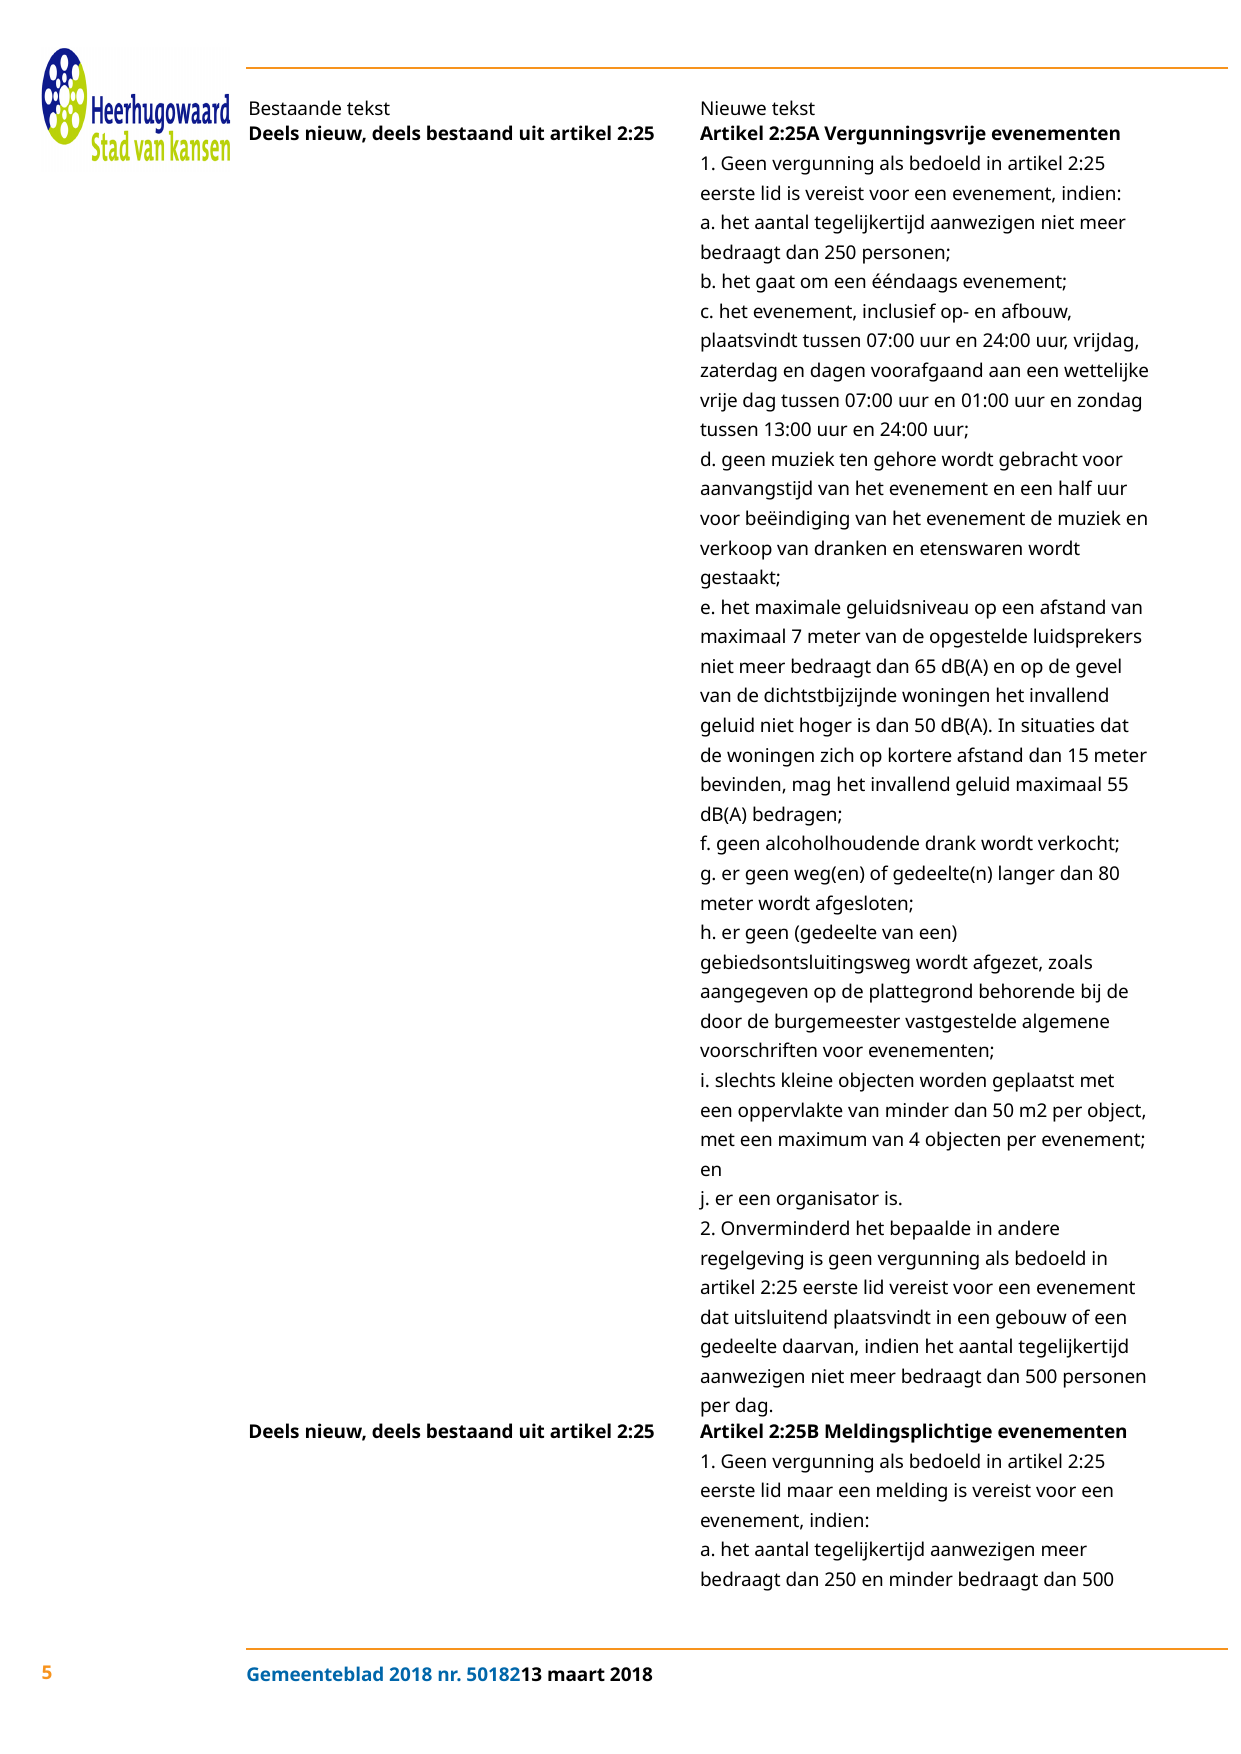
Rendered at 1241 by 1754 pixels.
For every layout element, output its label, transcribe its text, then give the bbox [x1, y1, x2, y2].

table_cell Artikel 2:25A Vergunningsvrije evenementen 1. Geen vergunning als bedoeld in artikel 2:25 eerste lid is vereist voor een evenement, indien: a. het aantal tegelijkertijd aanwezigen niet meer bedraagt dan 250 personen; b. het gaat om een ééndaags evenement; c. het evenement, inclusief op- en afbouw, plaatsvindt tussen 07:00 uur en 24:00 uur, vrijdag, zaterdag en dagen voorafgaand aan een wettelijke vrije dag tussen 07:00 uur en 01:00 uur en zondag tussen 13:00 uur en 24:00 uur; d. geen muziek ten gehore wordt gebracht voor aanvangstijd van het evenement en een half uur voor beëindiging van het evenement de muziek en verkoop van dranken en etenswaren wordt gestaakt; e. het maximale geluidsniveau op een afstand van maximaal 7 meter van de opgestelde luidsprekers niet meer bedraagt dan 65 dB(A) en op de gevel van de dichtstbijzijnde woningen het invallend geluid niet hoger is dan 50 dB(A). In situaties dat de woningen zich op kortere afstand dan 15 meter bevinden, mag het invallend geluid maximaal 55 dB(A) bedragen; f. geen alcoholhoudende drank wordt verkocht; g. er geen weg(en) of gedeelte(n) langer dan 80 meter wordt afgesloten; h. er geen (gedeelte van een) gebiedsontsluitingsweg wordt afgezet, zoals aangegeven op de plattegrond behorende bij de door de burgemeester vastgestelde algemene voorschriften voor evenementen; i. slechts kleine objecten worden geplaatst met een oppervlakte van minder dan 50 m2 per object, met een maximum van 4 objecten per evenement; en j. er een organisator is. 2. Onverminderd het bepaalde in andere regelgeving is geen vergunning als bedoeld in artikel 2:25 eerste lid vereist voor een evenement dat uitsluitend plaatsvindt in een gebouw of een gedeelte daarvan, indien het aantal tegelijkertijd aanwezigen niet meer bedraagt dan 500 personen per dag. [700, 121, 1152, 1418]
table_cell Deels nieuw, deels bestaand uit artikel 2:25 [248, 1418, 700, 1592]
table_header Nieuwe tekst [700, 95, 1152, 121]
table_cell Deels nieuw, deels bestaand uit artikel 2:25 [248, 121, 700, 1418]
table_cell Artikel 2:25B Meldingsplichtige evenementen 1. Geen vergunning als bedoeld in artikel 2:25 eerste lid maar een melding is vereist voor een evenement, indien: a. het aantal tegelijkertijd aanwezigen meer bedraagt dan 250 en minder bedraagt dan 500 [700, 1418, 1152, 1592]
table_header Bestaande tekst [248, 95, 700, 121]
picture [41, 47, 231, 172]
